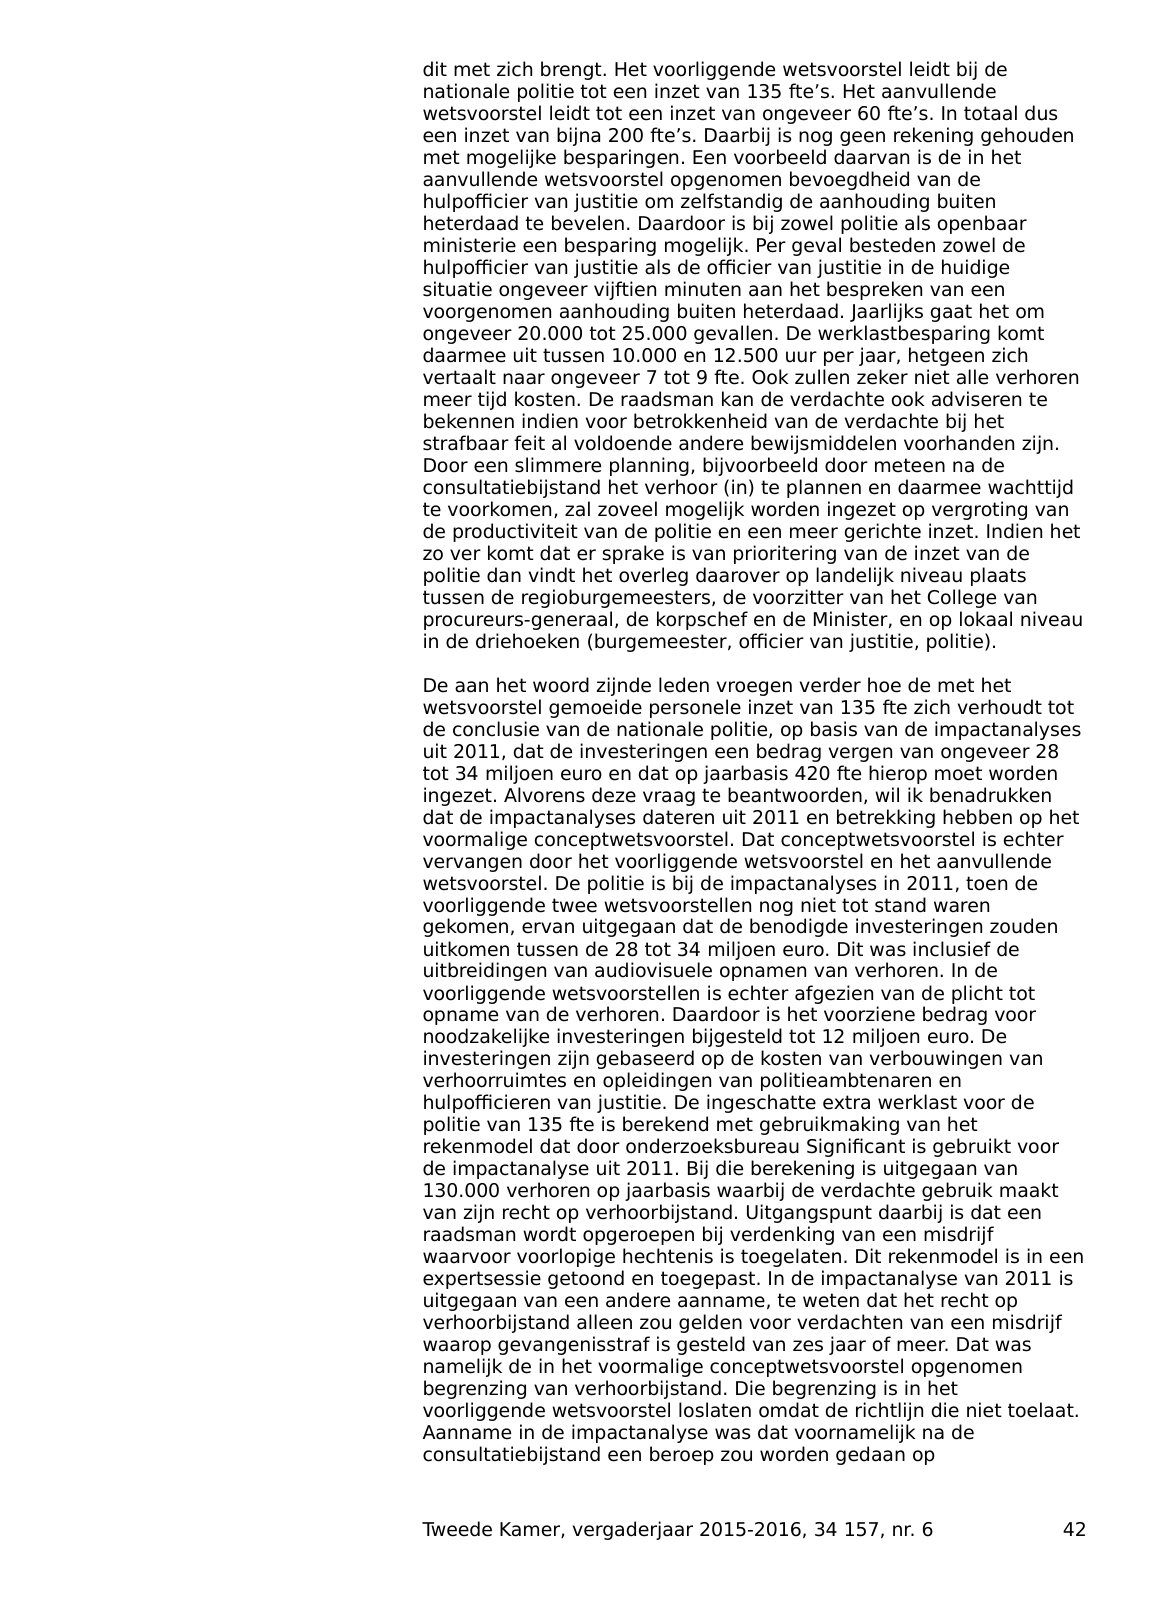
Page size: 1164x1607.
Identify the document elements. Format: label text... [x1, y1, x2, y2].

text dit met zich brengt. Het voorliggende wetsvoorstel leidt bij de nationale politie tot een inzet van 135 fte’s. Het aanvullende wetsvoorstel leidt tot een inzet van ongeveer 60 fte’s. In totaal dus een inzet van bijna 200 fte’s. Daarbij is nog geen rekening gehouden met mogelijke besparingen. Een voorbeeld daarvan is de in het aanvullende wetsvoorstel opgenomen bevoegdheid van de hulpofficier van justitie om zelfstandig de aanhouding buiten heterdaad te bevelen. Daardoor is bij zowel politie als openbaar ministerie een besparing mogelijk. Per geval besteden zowel de hulpofficier van justitie als de officier van justitie in de huidige situatie ongeveer vijftien minuten aan het bespreken van een voorgenomen aanhouding buiten heterdaad. Jaarlijks gaat het om ongeveer 20.000 tot 25.000 gevallen. De werklastbesparing komt daarmee uit tussen 10.000 en 12.500 uur per jaar, hetgeen zich vertaalt naar ongeveer 7 tot 9 fte. Ook zullen zeker niet alle verhoren meer tijd kosten. De raadsman kan de verdachte ook adviseren te bekennen indien voor betrokkenheid van de verdachte bij het strafbaar feit al voldoende andere bewijsmiddelen voorhanden zijn. Door een slimmere planning, bijvoorbeeld door meteen na de consultatiebijstand het verhoor (in) te plannen en daarmee wachttijd te voorkomen, zal zoveel mogelijk worden ingezet op vergroting van de productiviteit van de politie en een meer gerichte inzet. Indien het zo ver komt dat er sprake is van prioritering van de inzet van de politie dan vindt het overleg daarover op landelijk niveau plaats tussen de regioburgemeesters, de voorzitter van het College van procureurs-generaal, de korpschef en de Minister, en op lokaal niveau in de driehoeken (burgemeester, officier van justitie, politie). [422, 59, 1087, 652]
text De aan het woord zijnde leden vroegen verder hoe de met het wetsvoorstel gemoeide personele inzet van 135 fte zich verhoudt tot de conclusie van de nationale politie, op basis van de impactanalyses uit 2011, dat de investeringen een bedrag vergen van ongeveer 28 tot 34 miljoen euro en dat op jaarbasis 420 fte hierop moet worden ingezet. Alvorens deze vraag te beantwoorden, wil ik benadrukken dat de impactanalyses dateren uit 2011 en betrekking hebben op het voormalige conceptwetsvoorstel. Dat conceptwetsvoorstel is echter vervangen door het voorliggende wetsvoorstel en het aanvullende wetsvoorstel. De politie is bij de impactanalyses in 2011, toen de voorliggende twee wetsvoorstellen nog niet tot stand waren gekomen, ervan uitgegaan dat de benodigde investeringen zouden uitkomen tussen de 28 tot 34 miljoen euro. Dit was inclusief de uitbreidingen van audiovisuele opnamen van verhoren. In de voorliggende wetsvoorstellen is echter afgezien van de plicht tot opname van de verhoren. Daardoor is het voorziene bedrag voor noodzakelijke investeringen bijgesteld tot 12 miljoen euro. De investeringen zijn gebaseerd op de kosten van verbouwingen van verhoorruimtes en opleidingen van politieambtenaren en hulpofficieren van justitie. De ingeschatte extra werklast voor de politie van 135 fte is berekend met gebruikmaking van het rekenmodel dat door onderzoeksbureau Significant is gebruikt voor de impactanalyse uit 2011. Bij die berekening is uitgegaan van 130.000 verhoren op jaarbasis waarbij de verdachte gebruik maakt van zijn recht op verhoorbijstand. Uitgangspunt daarbij is dat een raadsman wordt opgeroepen bij verdenking van een misdrijf waarvoor voorlopige hechtenis is toegelaten. Dit rekenmodel is in een expertsessie getoond en toegepast. In de impactanalyse van 2011 is uitgegaan van een andere aanname, te weten dat het recht op verhoorbijstand alleen zou gelden voor verdachten van een misdrijf waarop gevangenisstraf is gesteld van zes jaar of meer. Dat was namelijk de in het voormalige conceptwetsvoorstel opgenomen begrenzing van verhoorbijstand. Die begrenzing is in het voorliggende wetsvoorstel loslaten omdat de richtlijn die niet toelaat. Aanname in de impactanalyse was dat voornamelijk na de consultatiebijstand een beroep zou worden gedaan op [422, 675, 1087, 1466]
